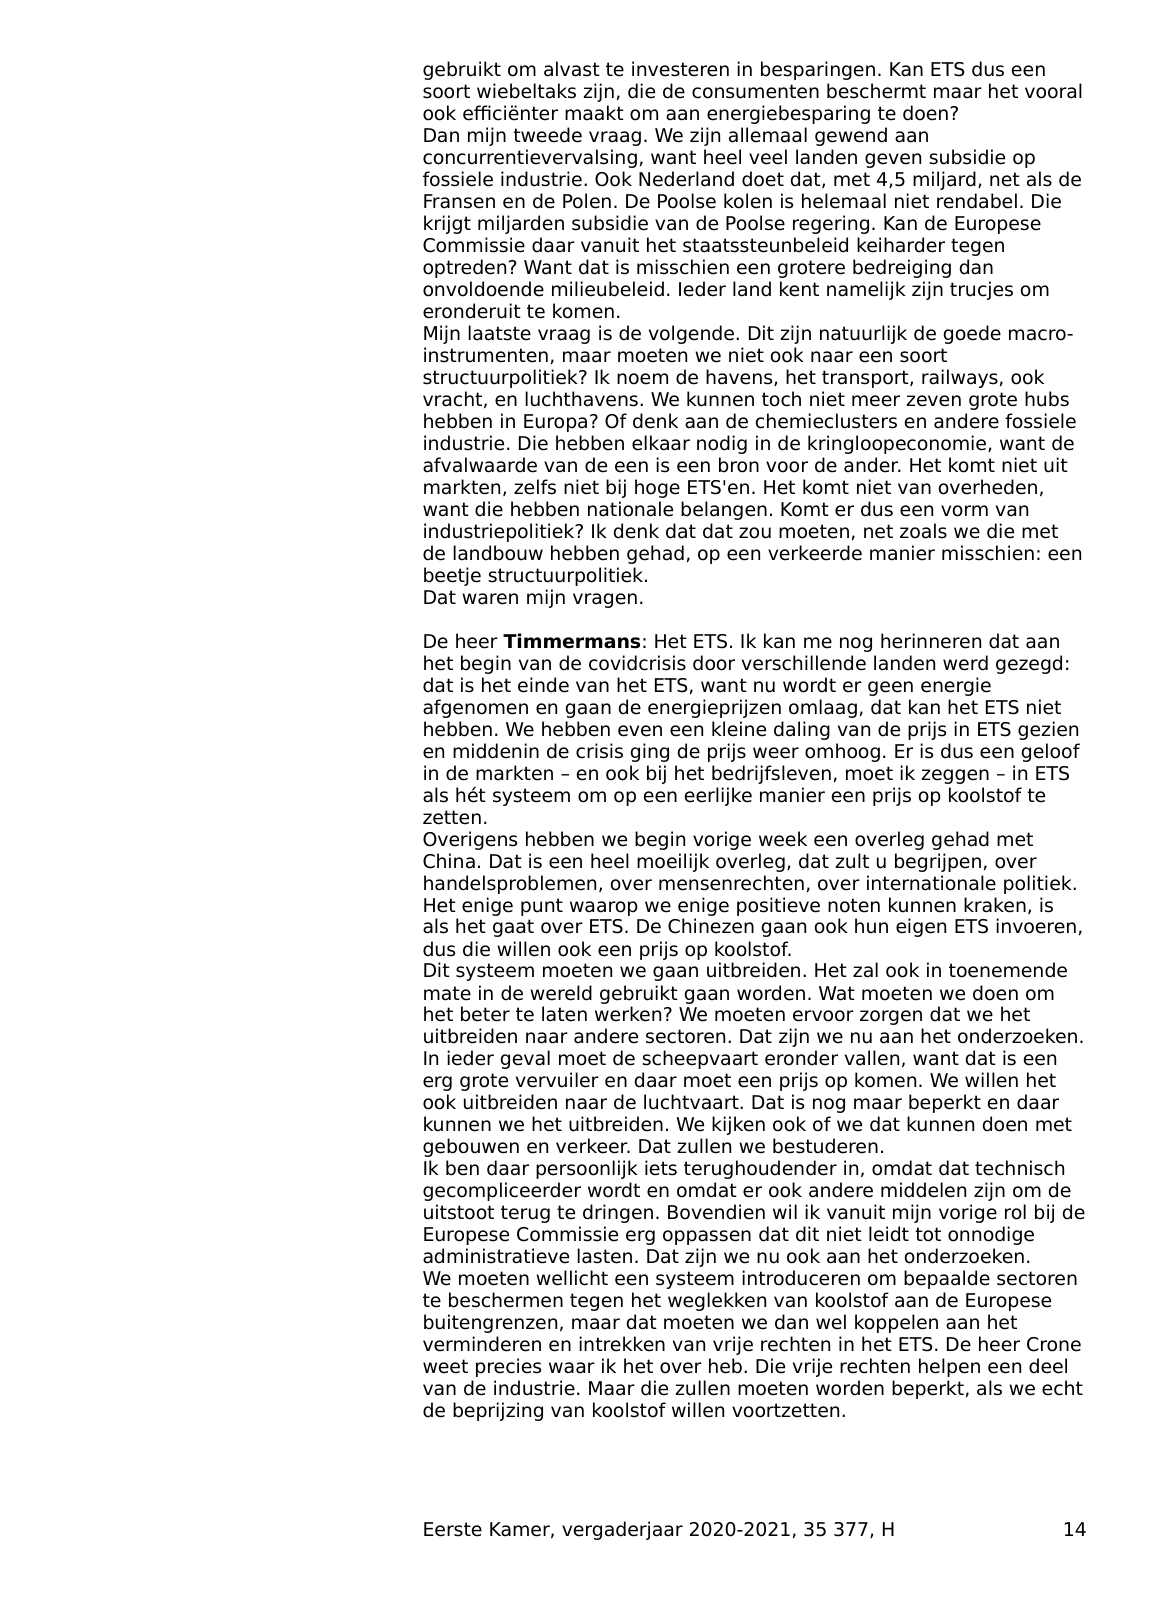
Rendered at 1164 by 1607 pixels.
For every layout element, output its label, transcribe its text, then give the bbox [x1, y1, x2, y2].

text Overigens hebben we begin vorige week een overleg gehad met China. Dat is een heel moeilijk overleg, dat zult u begrijpen, over handelsproblemen, over mensenrechten, over internationale politiek. Het enige punt waarop we enige positieve noten kunnen kraken, is als het gaat over ETS. De Chinezen gaan ook hun eigen ETS invoeren, dus die willen ook een prijs op koolstof. [422, 828, 1087, 960]
text Dat waren mijn vragen. [422, 587, 1087, 608]
text Mijn laatste vraag is de volgende. Dit zijn natuurlijk de goede macro-instrumenten, maar moeten we niet ook naar een soort structuurpolitiek? Ik noem de havens, het transport, railways, ook vracht, en luchthavens. We kunnen toch niet meer zeven grote hubs hebben in Europa? Of denk aan de chemieclusters en andere fossiele industrie. Die hebben elkaar nodig in de kringloopeconomie, want de afvalwaarde van de een is een bron voor de ander. Het komt niet uit markten, zelfs niet bij hoge ETS'en. Het komt niet van overheden, want die hebben nationale belangen. Komt er dus een vorm van industriepolitiek? Ik denk dat dat zou moeten, net zoals we die met de landbouw hebben gehad, op een verkeerde manier misschien: een beetje structuurpolitiek. [422, 323, 1087, 587]
text Dan mijn tweede vraag. We zijn allemaal gewend aan concurrentievervalsing, want heel veel landen geven subsidie op fossiele industrie. Ook Nederland doet dat, met 4,5 miljard, net als de Fransen en de Polen. De Poolse kolen is helemaal niet rendabel. Die krijgt miljarden subsidie van de Poolse regering. Kan de Europese Commissie daar vanuit het staatssteunbeleid keiharder tegen optreden? Want dat is misschien een grotere bedreiging dan onvoldoende milieubeleid. Ieder land kent namelijk zijn trucjes om eronderuit te komen. [422, 125, 1087, 323]
text Dit systeem moeten we gaan uitbreiden. Het zal ook in toenemende mate in de wereld gebruikt gaan worden. Wat moeten we doen om het beter te laten werken? We moeten ervoor zorgen dat we het uitbreiden naar andere sectoren. Dat zijn we nu aan het onderzoeken. In ieder geval moet de scheepvaart eronder vallen, want dat is een erg grote vervuiler en daar moet een prijs op komen. We willen het ook uitbreiden naar de luchtvaart. Dat is nog maar beperkt en daar kunnen we het uitbreiden. We kijken ook of we dat kunnen doen met gebouwen en verkeer. Dat zullen we bestuderen. [422, 960, 1087, 1158]
text Ik ben daar persoonlijk iets terughoudender in, omdat dat technisch gecompliceerder wordt en omdat er ook andere middelen zijn om de uitstoot terug te dringen. Bovendien wil ik vanuit mijn vorige rol bij de Europese Commissie erg oppassen dat dit niet leidt tot onnodige administratieve lasten. Dat zijn we nu ook aan het onderzoeken. [422, 1158, 1087, 1268]
text We moeten wellicht een systeem introduceren om bepaalde sectoren te beschermen tegen het weglekken van koolstof aan de Europese buitengrenzen, maar dat moeten we dan wel koppelen aan het verminderen en intrekken van vrije rechten in het ETS. De heer Crone weet precies waar ik het over heb. Die vrije rechten helpen een deel van de industrie. Maar die zullen moeten worden beperkt, als we echt de beprijzing van koolstof willen voortzetten. [422, 1268, 1087, 1422]
text De heer Timmermans: Het ETS. Ik kan me nog herinneren dat aan het begin van de covidcrisis door verschillende landen werd gezegd: dat is het einde van het ETS, want nu wordt er geen energie afgenomen en gaan de energieprijzen omlaag, dat kan het ETS niet hebben. We hebben even een kleine daling van de prijs in ETS gezien en middenin de crisis ging de prijs weer omhoog. Er is dus een geloof in de markten – en ook bij het bedrijfsleven, moet ik zeggen – in ETS als hét systeem om op een eerlijke manier een prijs op koolstof te zetten. [422, 631, 1087, 828]
text gebruikt om alvast te investeren in besparingen. Kan ETS dus een soort wiebeltaks zijn, die de consumenten beschermt maar het vooral ook efficiënter maakt om aan energiebesparing te doen? [422, 59, 1087, 125]
